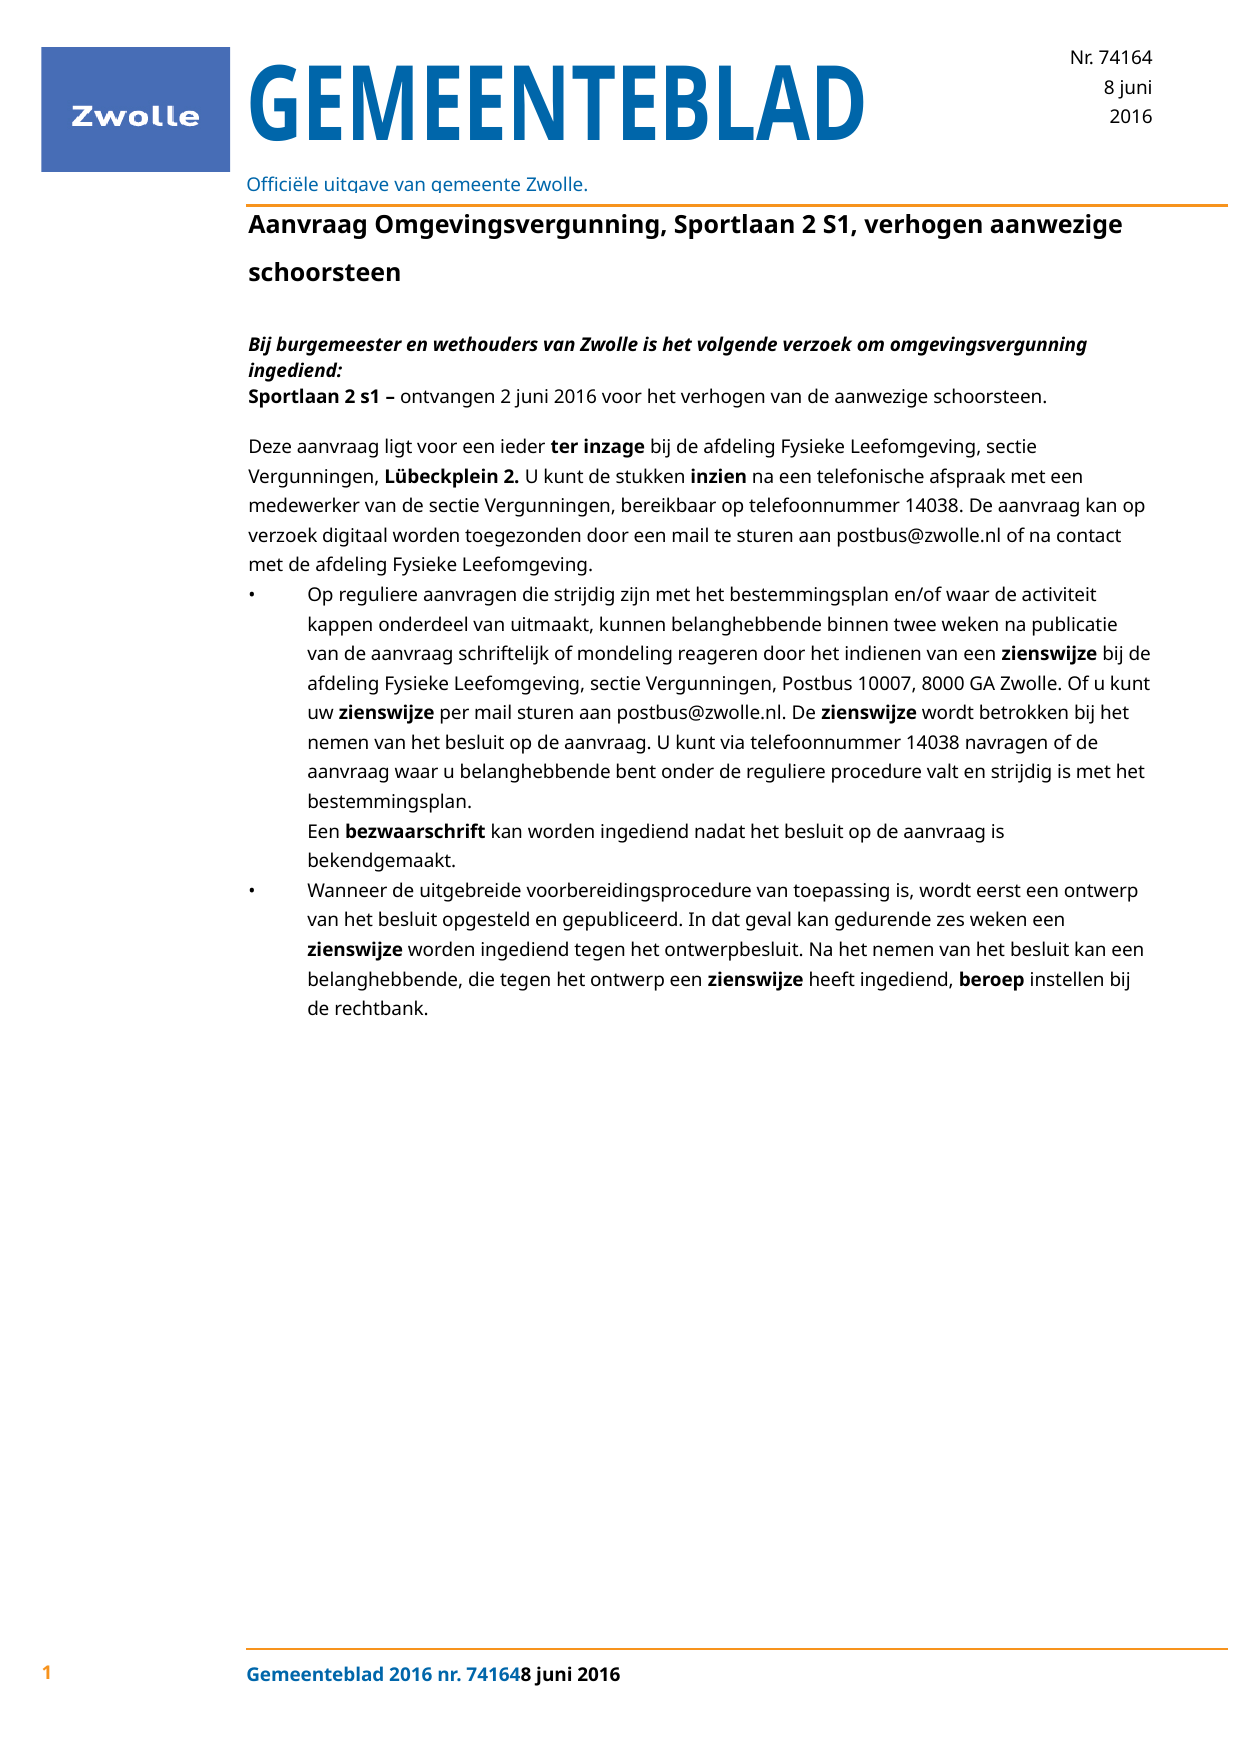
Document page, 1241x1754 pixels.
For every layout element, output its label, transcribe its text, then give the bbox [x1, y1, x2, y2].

list Op reguliere aanvragen die strijdig zijn met het bestemmingsplan en/of waar de activiteit kappen onderdeel van uitmaakt, kunnen belanghebbende binnen twee weken na publicatie van de aanvraag schriftelijk of mondeling reageren door het indienen van een zienswijze bij de afdeling Fysieke Leefomgeving, sectie Vergunningen, Postbus 10007, 8000 GA Zwolle. Of u kunt uw zienswijze per mail sturen aan postbus@zwolle.nl. De zienswijze wordt betrokken bij het nemen van het besluit op de aanvraag. U kunt via telefoonnummer 14038 navragen of de aanvraag waar u belanghebbende bent onder de reguliere procedure valt en strijdig is met het bestemmingsplan. [248, 581, 1152, 814]
text Aanvraag Omgevingsvergunning, Sportlaan 2 S1, verhogen aanwezige schoorsteen [248, 207, 1152, 288]
text Deze aanvraag ligt voor een ieder ter inzage bij de afdeling Fysieke Leefomgeving, sectie Vergunningen, Lübeckplein 2. U kunt de stukken inzien na een telefonische afspraak met een medewerker van de sectie Vergunningen, bereikbaar op telefoonnummer 14038. De aanvraag kan op verzoek digitaal worden toegezonden door een mail te sturen aan postbus@zwolle.nl of na contact met de afdeling Fysieke Leefomgeving. [248, 433, 1152, 577]
picture [41, 47, 231, 172]
text Bij burgemeester en wethouders van Zwolle is het volgende verzoek om omgevingsvergunning ingediend: [248, 331, 1152, 383]
list Wanneer de uitgebreide voorbereidingsprocedure van toepassing is, wordt eerst een ontwerp van het besluit opgesteld en gepubliceerd. In dat geval kan gedurende zes weken een zienswijze worden ingediend tegen het ontwerpbesluit. Na het nemen van het besluit kan een belanghebbende, die tegen het ontwerp een zienswijze heeft ingediend, beroep instellen bij de rechtbank. [248, 877, 1152, 1021]
text Sportlaan 2 s1 – ontvangen 2 juni 2016 voor het verhogen van de aanwezige schoorsteen. [248, 383, 1152, 409]
list Een bezwaarschrift kan worden ingediend nadat het besluit op de aanvraag is bekendgemaakt. [248, 818, 1152, 873]
